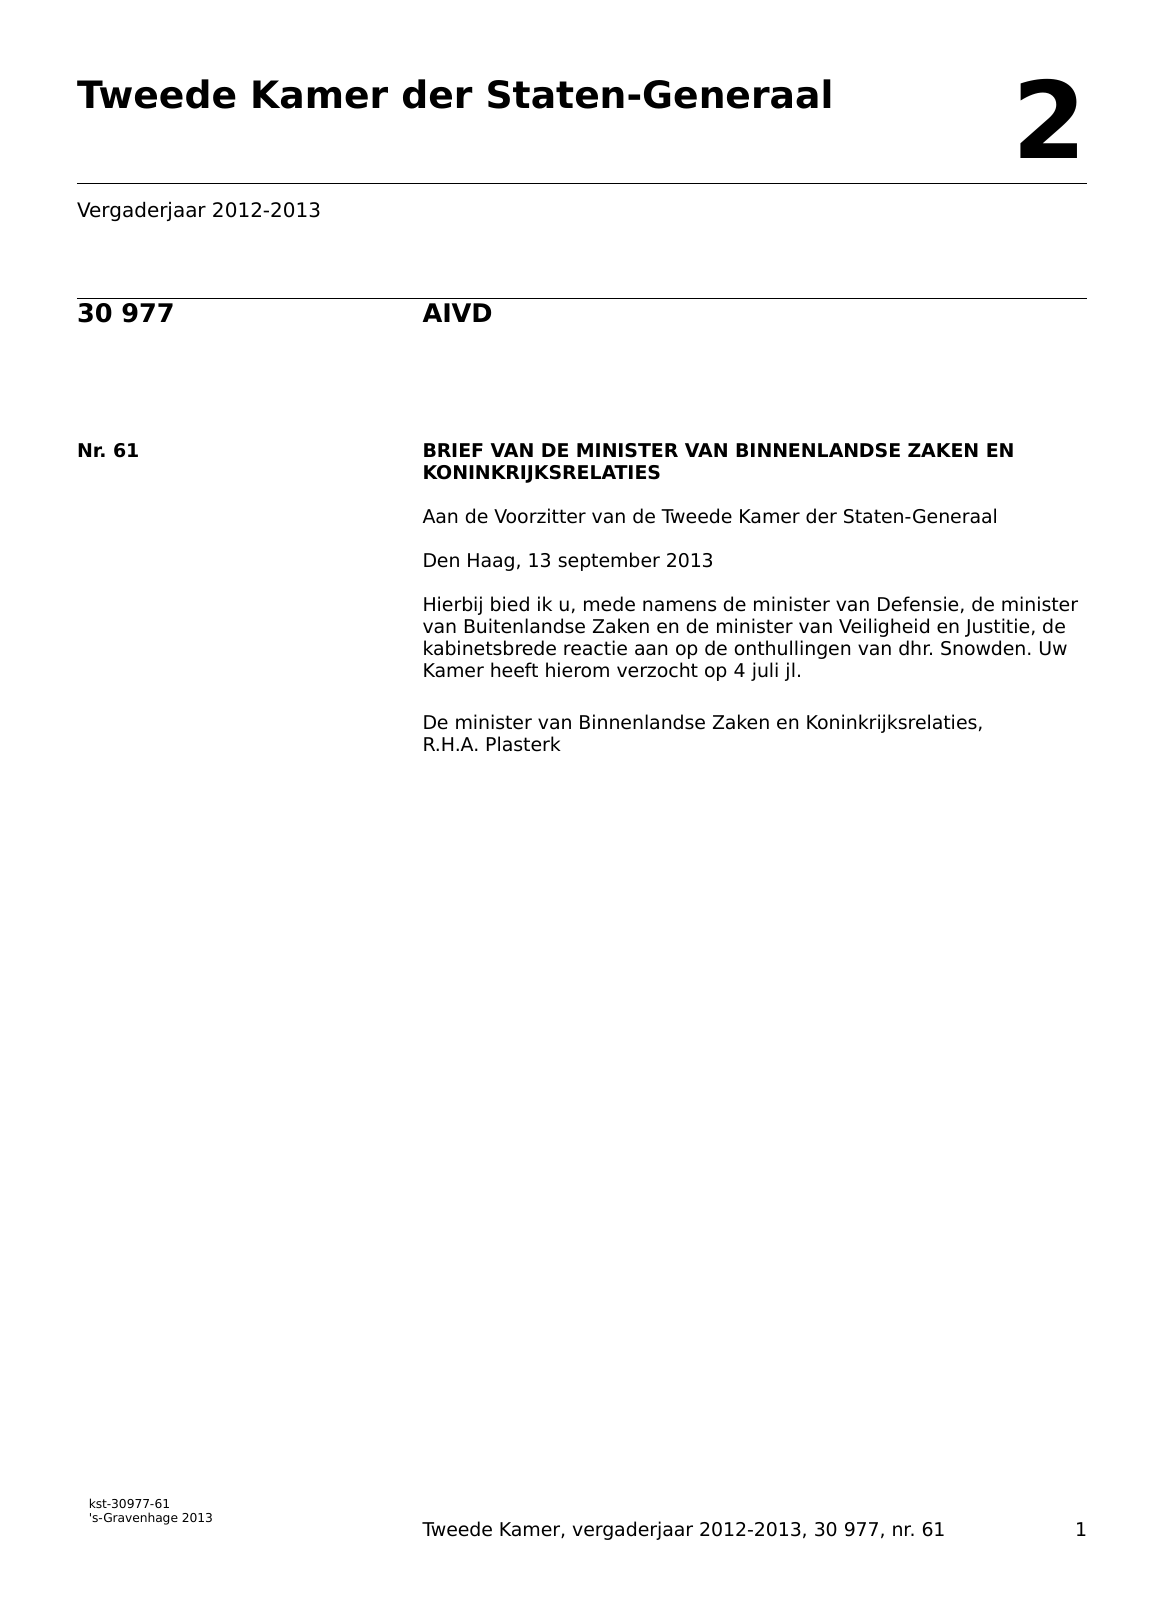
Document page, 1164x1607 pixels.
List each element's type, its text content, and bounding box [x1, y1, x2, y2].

text 's-Gravenhage 2013 [88, 1511, 323, 1525]
table_header 2 [886, 59, 1087, 183]
text kst-30977-61 [88, 1497, 323, 1511]
table_cell Vergaderjaar 2012-2013 [77, 184, 1087, 298]
subtitle 30 977 AIVD [77, 299, 1087, 329]
text Aan de Voorzitter van de Tweede Kamer der Staten-Generaal [422, 506, 1087, 528]
text Den Haag, 13 september 2013 [422, 550, 1087, 572]
text De minister van Binnenlandse Zaken en Koninkrijksrelaties, R.H.A. Plasterk [422, 712, 1087, 756]
subtitle Nr. 61 BRIEF VAN DE MINISTER VAN BINNENLANDSE ZAKEN EN KONINKRIJKSRELATIES [77, 440, 1087, 484]
table_header Tweede Kamer der Staten-Generaal [77, 59, 886, 183]
text Hierbij bied ik u, mede namens de minister van Defensie, de minister van Buitenlandse Zaken en de minister van Veiligheid en Justitie, de kabinetsbrede reactie aan op de onthullingen van dhr. Snowden. Uw Kamer heeft hierom verzocht op 4 juli jl. [422, 594, 1087, 682]
